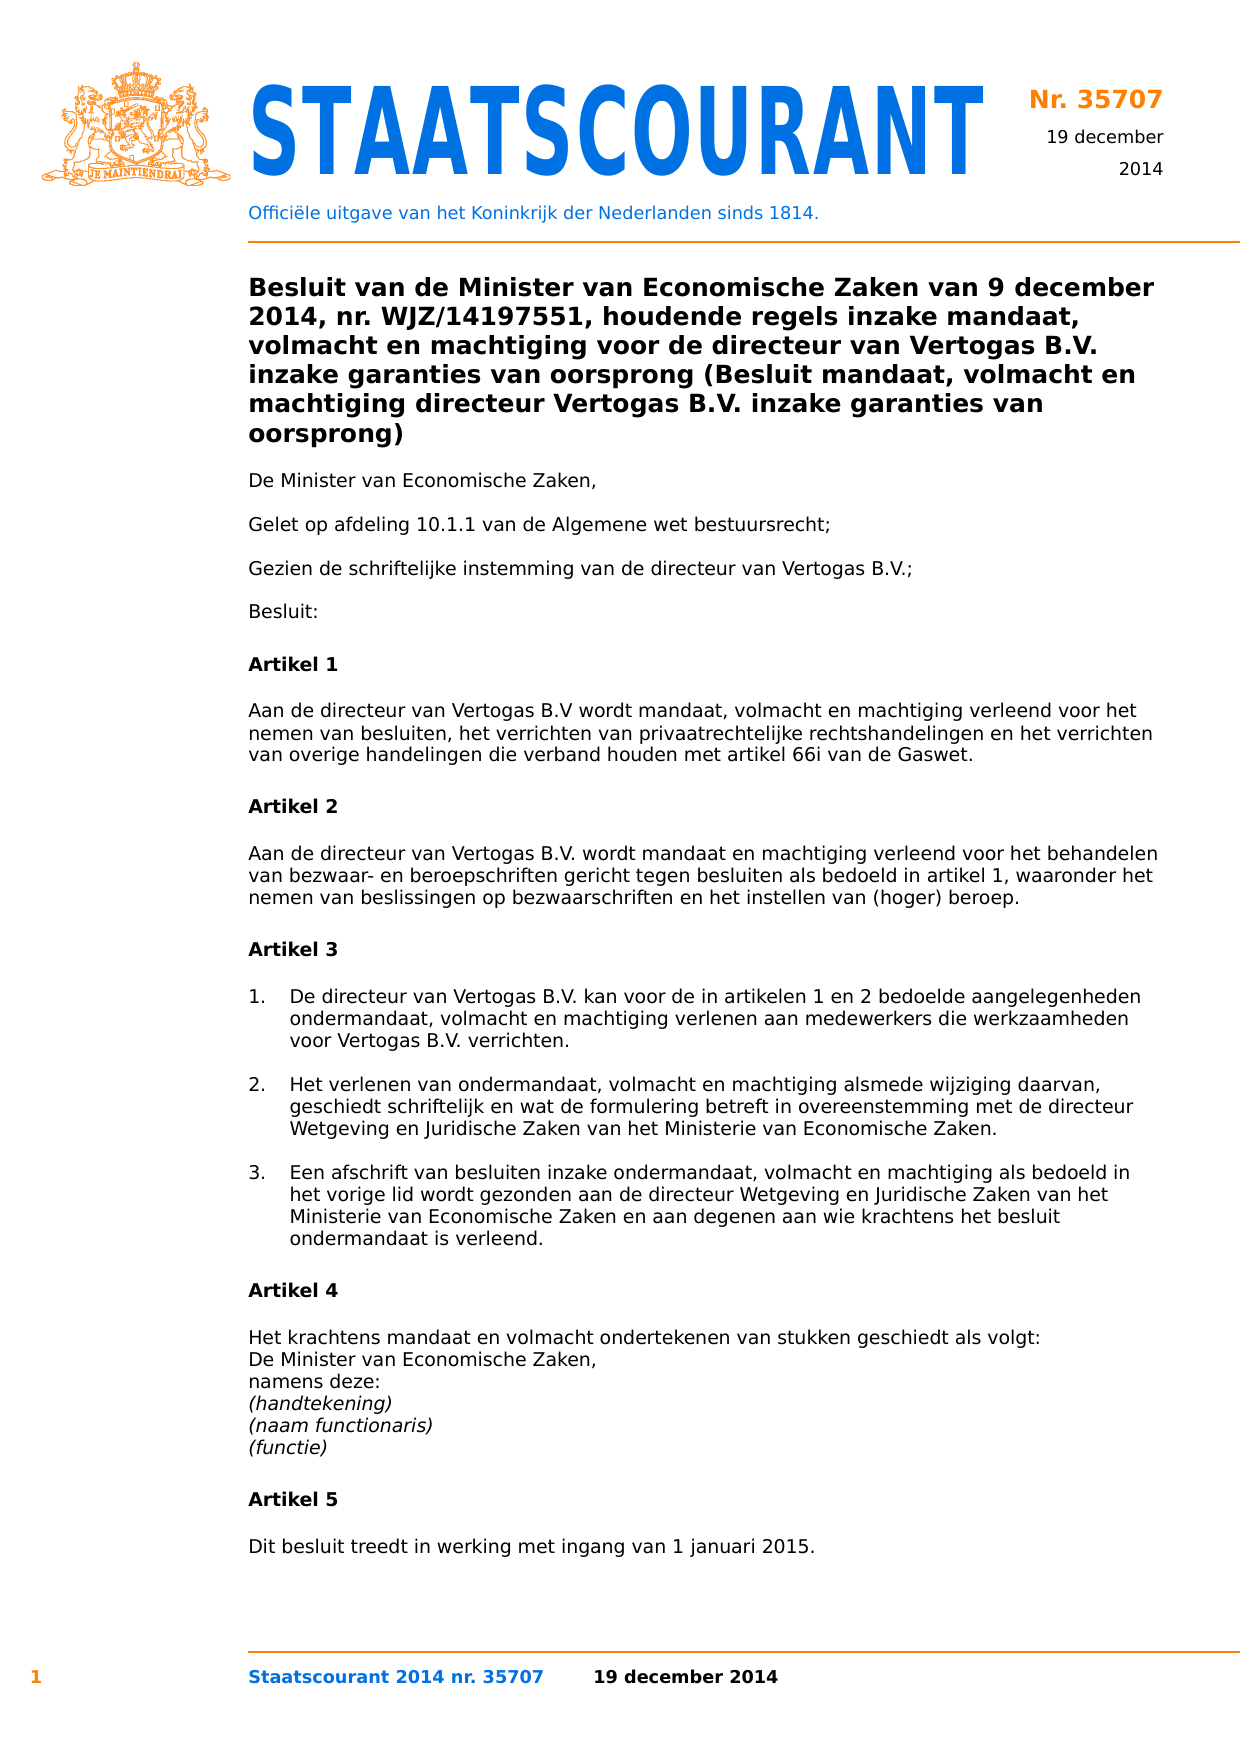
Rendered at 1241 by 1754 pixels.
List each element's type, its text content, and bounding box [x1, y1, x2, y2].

text De Minister van Economische Zaken, [248, 1349, 1163, 1371]
text Het krachtens mandaat en volmacht ondertekenen van stukken geschiedt als volgt: [248, 1327, 1163, 1349]
text Besluit: [248, 601, 1163, 623]
text 3. Een afschrift van besluiten inzake ondermandaat, volmacht en machtiging als bedoeld in het vorige lid wordt gezonden aan de directeur Wetgeving en Juridische Zaken van het Ministerie van Economische Zaken en aan degenen aan wie krachtens het besluit ondermandaat is verleend. [248, 1162, 1163, 1250]
text namens deze: [248, 1371, 1163, 1393]
text Aan de directeur van Vertogas B.V. wordt mandaat en machtiging verleend voor het behandelen van bezwaar- en beroepschriften gericht tegen besluiten als bedoeld in artikel 1, waaronder het nemen van beslissingen op bezwaarschriften en het instellen van (hoger) beroep. [248, 843, 1163, 909]
subtitle Artikel 1 [248, 653, 1163, 675]
table_header Nr. 35707 [998, 62, 1240, 121]
subtitle Artikel 3 [248, 939, 1163, 961]
subtitle Besluit van de Minister van Economische Zaken van 9 december 2014, nr. WJZ/14197551, houdende regels inzake mandaat, volmacht en machtiging voor de directeur van Vertogas B.V. inzake garanties van oorsprong (Besluit mandaat, volmacht en machtiging directeur Vertogas B.V. inzake garanties van oorsprong) [248, 273, 1163, 448]
table_cell Officiële uitgave van het Koninkrijk der Nederlanden sinds 1814. [248, 203, 1240, 241]
text Gezien de schriftelijke instemming van de directeur van Vertogas B.V.; [248, 558, 1163, 579]
text Aan de directeur van Vertogas B.V wordt mandaat, volmacht en machtiging verleend voor het nemen van besluiten, het verrichten van privaatrechtelijke rechtshandelingen en het verrichten van overige handelingen die verband houden met artikel 66i van de Gaswet. [248, 700, 1163, 766]
text Gelet op afdeling 10.1.1 van de Algemene wet bestuursrecht; [248, 514, 1163, 536]
text (handtekening) [248, 1393, 1163, 1415]
table_cell 19 december [998, 121, 1240, 153]
subtitle Artikel 4 [248, 1280, 1163, 1302]
text (functie) [248, 1437, 1163, 1459]
subtitle Artikel 2 [248, 796, 1163, 818]
table_cell 2014 [998, 153, 1240, 203]
text (naam functionaris) [248, 1415, 1163, 1437]
picture [41, 62, 231, 186]
text Dit besluit treedt in werking met ingang van 1 januari 2015. [248, 1536, 1163, 1558]
text 2. Het verlenen van ondermandaat, volmacht en machtiging alsmede wijziging daarvan, geschiedt schriftelijk en wat de formulering betreft in overeenstemming met de directeur Wetgeving en Juridische Zaken van het Ministerie van Economische Zaken. [248, 1074, 1163, 1140]
table_header STAATSCOURANT [248, 62, 998, 203]
table_header [25, 62, 248, 241]
text 1. De directeur van Vertogas B.V. kan voor de in artikelen 1 en 2 bedoelde aangelegenheden ondermandaat, volmacht en machtiging verlenen aan medewerkers die werkzaamheden voor Vertogas B.V. verrichten. [248, 986, 1163, 1052]
subtitle Artikel 5 [248, 1489, 1163, 1511]
text De Minister van Economische Zaken, [248, 470, 1163, 492]
